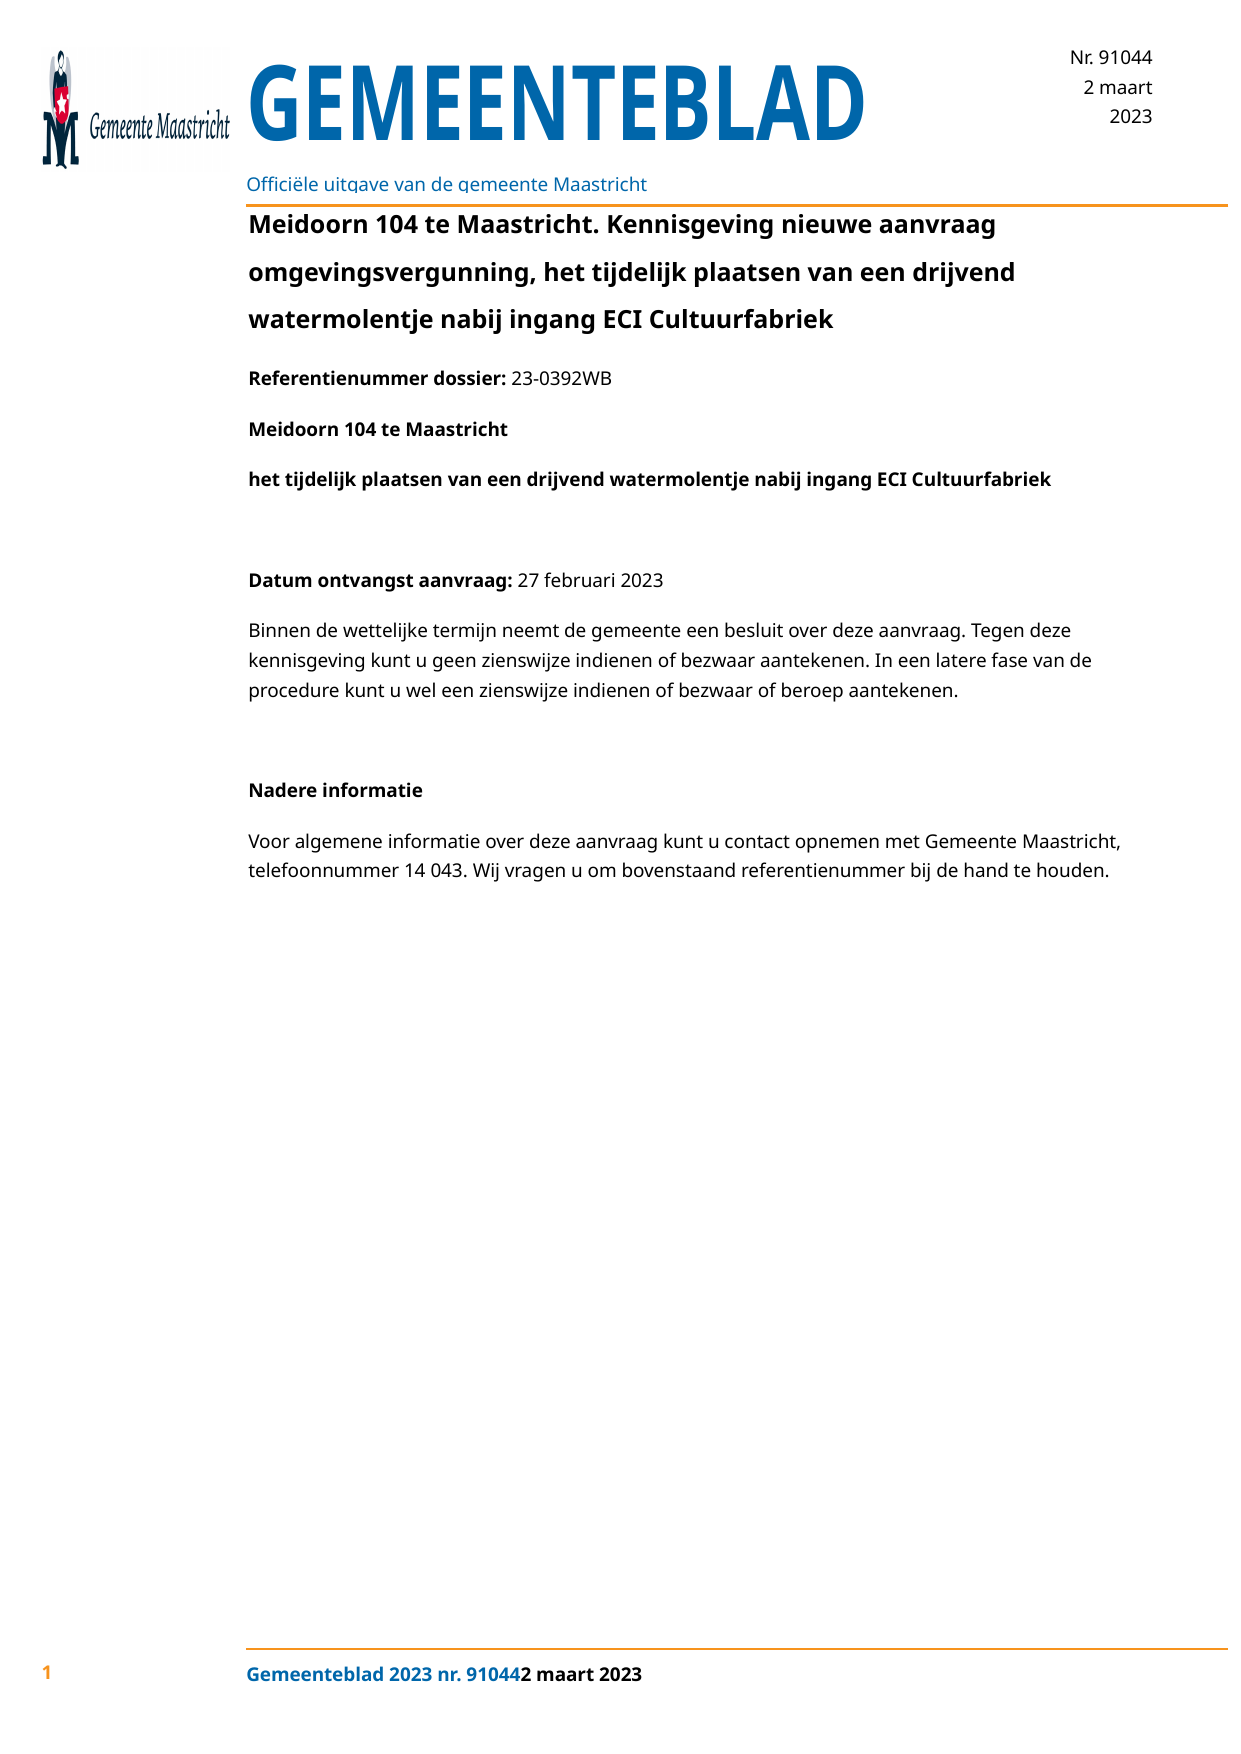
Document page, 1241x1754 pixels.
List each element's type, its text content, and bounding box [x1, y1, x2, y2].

text Meidoorn 104 te Maastricht [248, 416, 1152, 442]
text Voor algemene informatie over deze aanvraag kunt u contact opnemen met Gemeente Maastricht, telefoonnummer 14 043. Wij vragen u om bovenstaand referentienummer bij de hand te houden. [248, 828, 1152, 883]
text Nadere informatie [248, 778, 1152, 803]
picture [41, 47, 231, 172]
text Datum ontvangst aanvraag: 27 februari 2023 [248, 567, 1152, 593]
text het tijdelijk plaatsen van een drijvend watermolentje nabij ingang ECI Cultuurfabriek [248, 466, 1152, 492]
text Referentienummer dossier: 23-0392WB [248, 366, 1152, 391]
text Binnen de wettelijke termijn neemt de gemeente een besluit over deze aanvraag. Tegen deze kennisgeving kunt u geen zienswijze indienen of bezwaar aantekenen. In een latere fase van de procedure kunt u wel een zienswijze indienen of bezwaar of beroep aantekenen. [248, 618, 1152, 702]
text Meidoorn 104 te Maastricht. Kennisgeving nieuwe aanvraag omgevingsvergunning, het tijdelijk plaatsen van een drijvend watermolentje nabij ingang ECI Cultuurfabriek [248, 207, 1152, 336]
